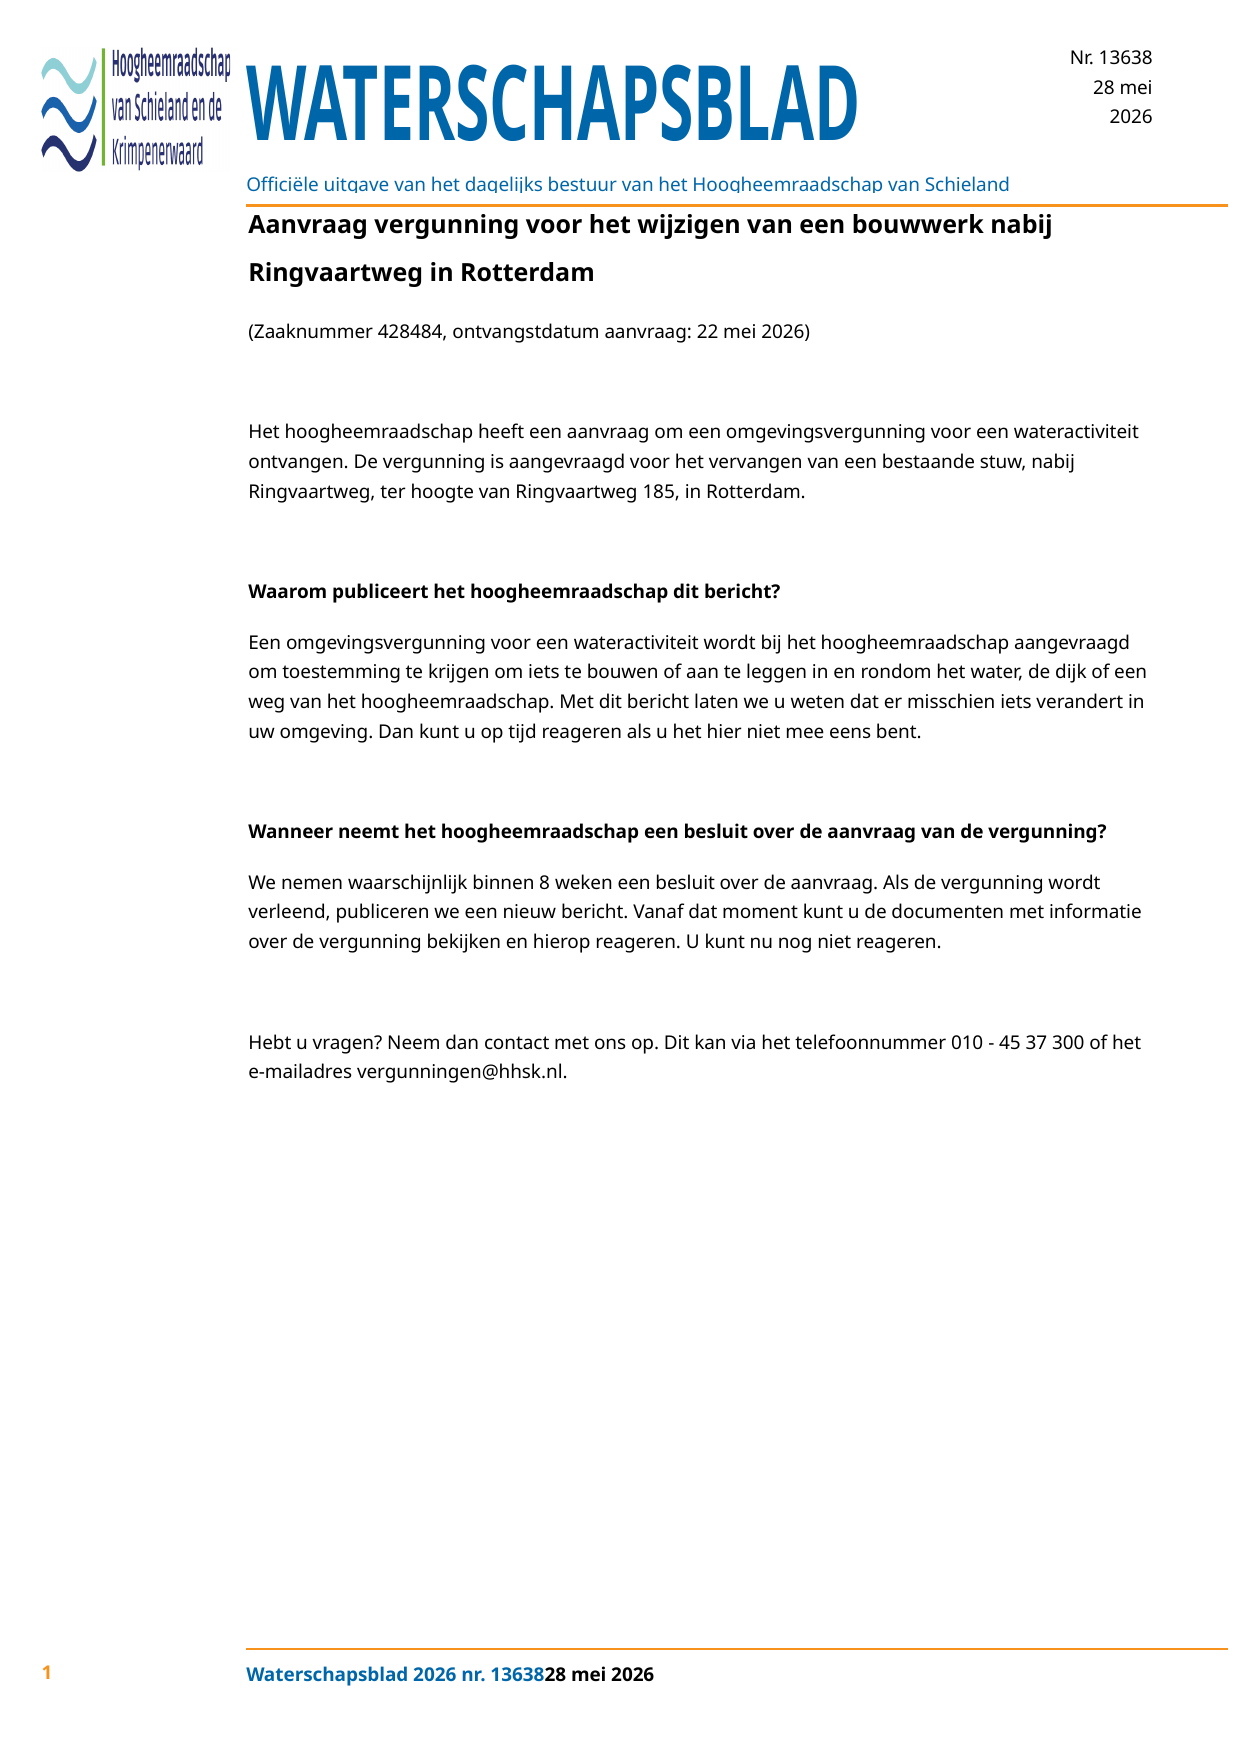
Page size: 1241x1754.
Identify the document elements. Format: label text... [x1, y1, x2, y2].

text Het hoogheemraadschap heeft een aanvraag om een omgevingsvergunning voor een wateractiviteit ontvangen. De vergunning is aangevraagd voor het vervangen van een bestaande stuw, nabij Ringvaartweg, ter hoogte van Ringvaartweg 185, in Rotterdam. [248, 419, 1152, 504]
picture [41, 47, 231, 172]
text Aanvraag vergunning voor het wijzigen van een bouwwerk nabij Ringvaartweg in Rotterdam [248, 207, 1152, 288]
text (Zaaknummer 428484, ontvangstdatum aanvraag: 22 mei 2026) [248, 318, 1152, 344]
text Hebt u vragen? Neem dan contact met ons op. Dit kan via het telefoonnummer 010 - 45 37 300 of het e-mailadres vergunningen@hhsk.nl. [248, 1029, 1152, 1084]
text We nemen waarschijnlijk binnen 8 weken een besluit over de aanvraag. Als de vergunning wordt verleend, publiceren we een nieuw bericht. Vanaf dat moment kunt u de documenten met informatie over de vergunning bekijken en hierop reageren. U kunt nu nog niet reageren. [248, 869, 1152, 954]
text Een omgevingsvergunning voor een wateractiviteit wordt bij het hoogheemraadschap aangevraagd om toestemming te krijgen om iets te bouwen of aan te leggen in en rondom het water, de dijk of een weg van het hoogheemraadschap. Met dit bericht laten we u weten dat er misschien iets verandert in uw omgeving. Dan kunt u op tijd reageren als u het hier niet mee eens bent. [248, 629, 1152, 744]
text Waarom publiceert het hoogheemraadschap dit bericht? [248, 579, 1152, 604]
text Wanneer neemt het hoogheemraadschap een besluit over de aanvraag van de vergunning? [248, 819, 1152, 844]
